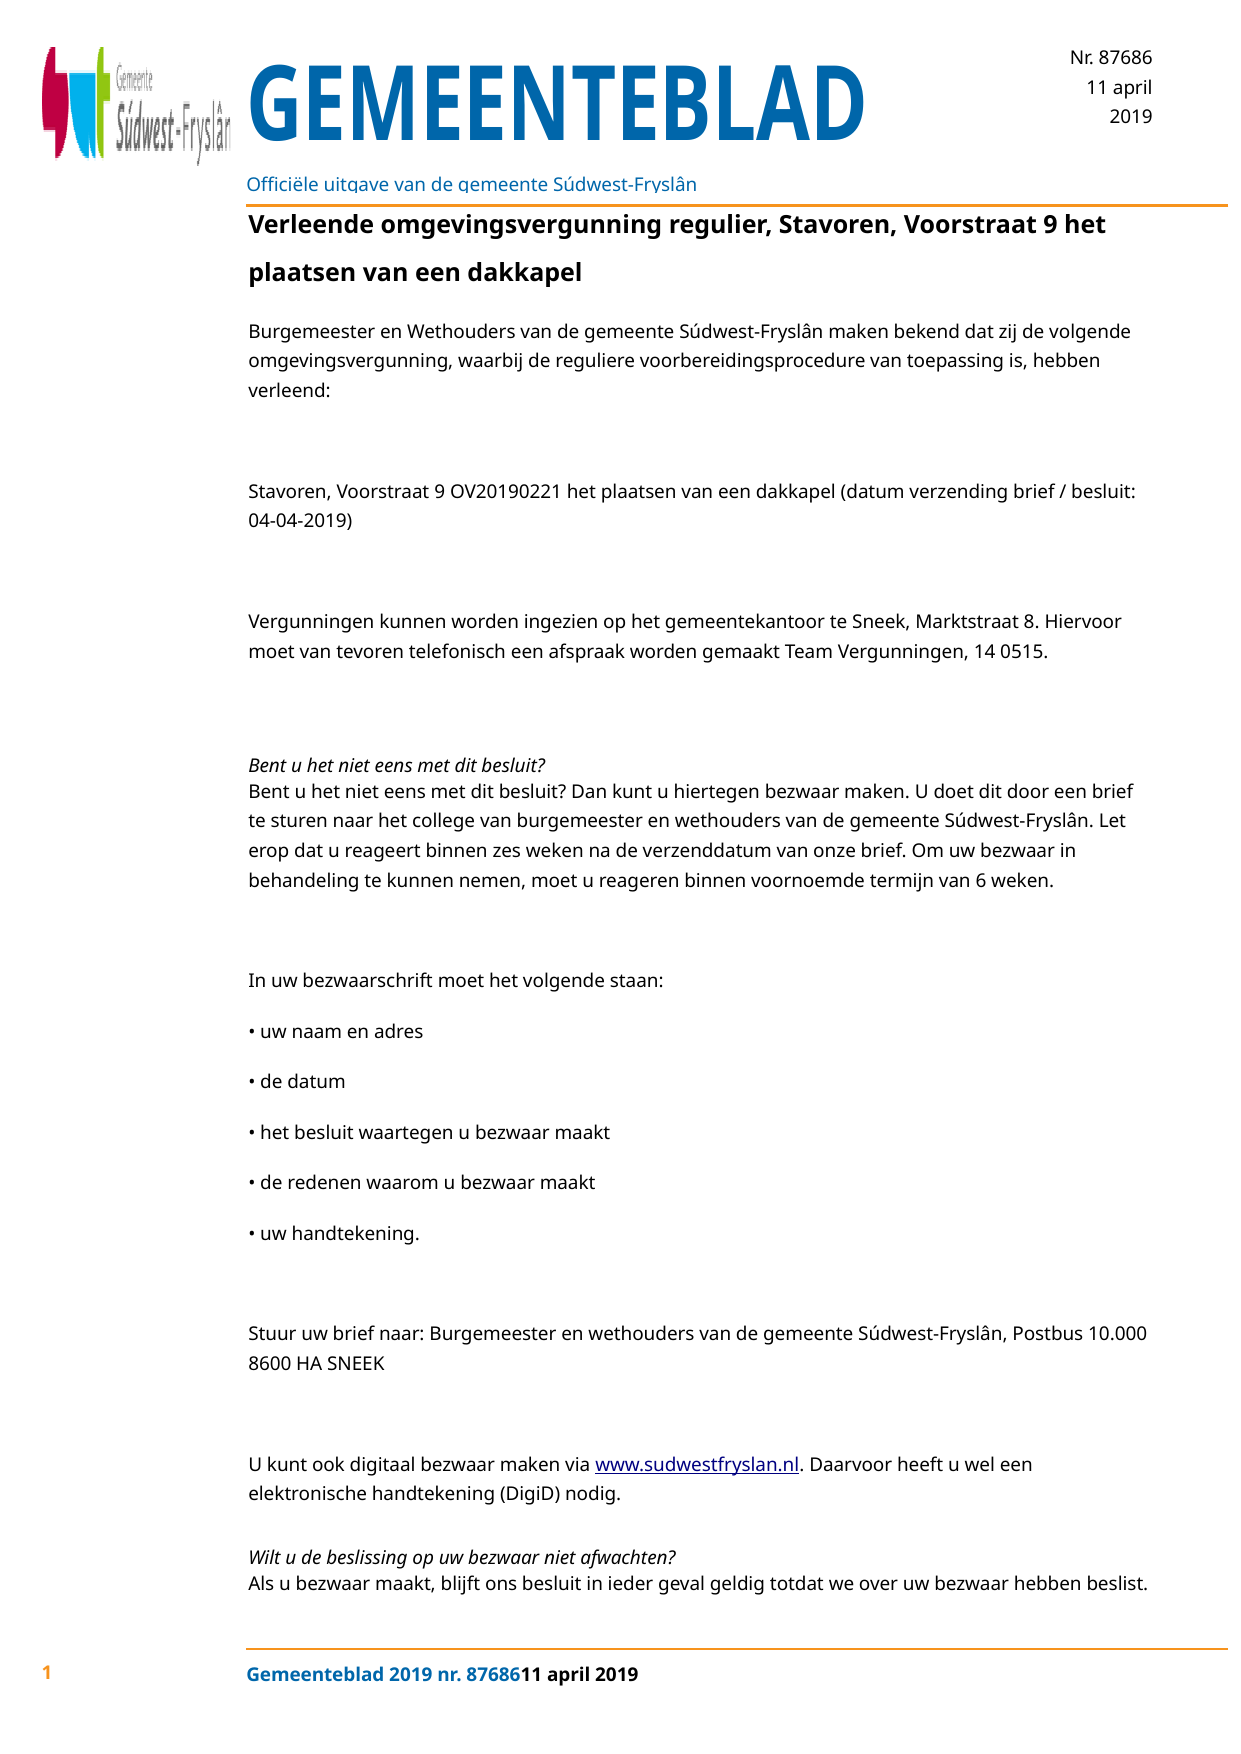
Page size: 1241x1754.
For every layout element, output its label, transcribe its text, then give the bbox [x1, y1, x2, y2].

text Bent u het niet eens met dit besluit? [248, 752, 1152, 778]
text • het besluit waartegen u bezwaar maakt [248, 1119, 1152, 1144]
text Bent u het niet eens met dit besluit? Dan kunt u hiertegen bezwaar maken. U doet dit door een brief te sturen naar het college van burgemeester en wethouders van de gemeente Súdwest-Fryslân. Let erop dat u reageert binnen zes weken na de verzenddatum van onze brief. Om uw bezwaar in behandeling te kunnen nemen, moet u reageren binnen voornoemde termijn van 6 weken. [248, 778, 1152, 892]
text Stuur uw brief naar: Burgemeester en wethouders van de gemeente Súdwest-Fryslân, Postbus 10.000 8600 HA SNEEK [248, 1321, 1152, 1376]
text In uw bezwaarschrift moet het volgende staan: [248, 968, 1152, 993]
text Verleende omgevingsvergunning regulier, Stavoren, Voorstraat 9 het plaatsen van een dakkapel [248, 207, 1152, 288]
text Burgemeester en Wethouders van de gemeente Súdwest-Fryslân maken bekend dat zij de volgende omgevingsvergunning, waarbij de reguliere voorbereidingsprocedure van toepassing is, hebben verleend: [248, 318, 1152, 403]
text • uw handtekening. [248, 1220, 1152, 1245]
text • uw naam en adres [248, 1018, 1152, 1044]
text Vergunningen kunnen worden ingezien op het gemeentekantoor te Sneek, Marktstraat 8. Hiervoor moet van tevoren telefonisch een afspraak worden gemaakt Team Vergunningen, 14 0515. [248, 608, 1152, 664]
text Als u bezwaar maakt, blijft ons besluit in ieder geval geldig totdat we over uw bezwaar hebben beslist. [248, 1570, 1152, 1596]
picture [41, 47, 231, 172]
text Wilt u de beslissing op uw bezwaar niet afwachten? [248, 1544, 1152, 1570]
text • de datum [248, 1068, 1152, 1094]
text U kunt ook digitaal bezwaar maken via www.sudwestfryslan.nl. Daarvoor heeft u wel een elektronische handtekening (DigiD) nodig. [248, 1451, 1152, 1506]
text • de redenen waarom u bezwaar maakt [248, 1169, 1152, 1195]
text Stavoren, Voorstraat 9 OV20190221 het plaatsen van een dakkapel (datum verzending brief / besluit: 04-04-2019) [248, 478, 1152, 533]
